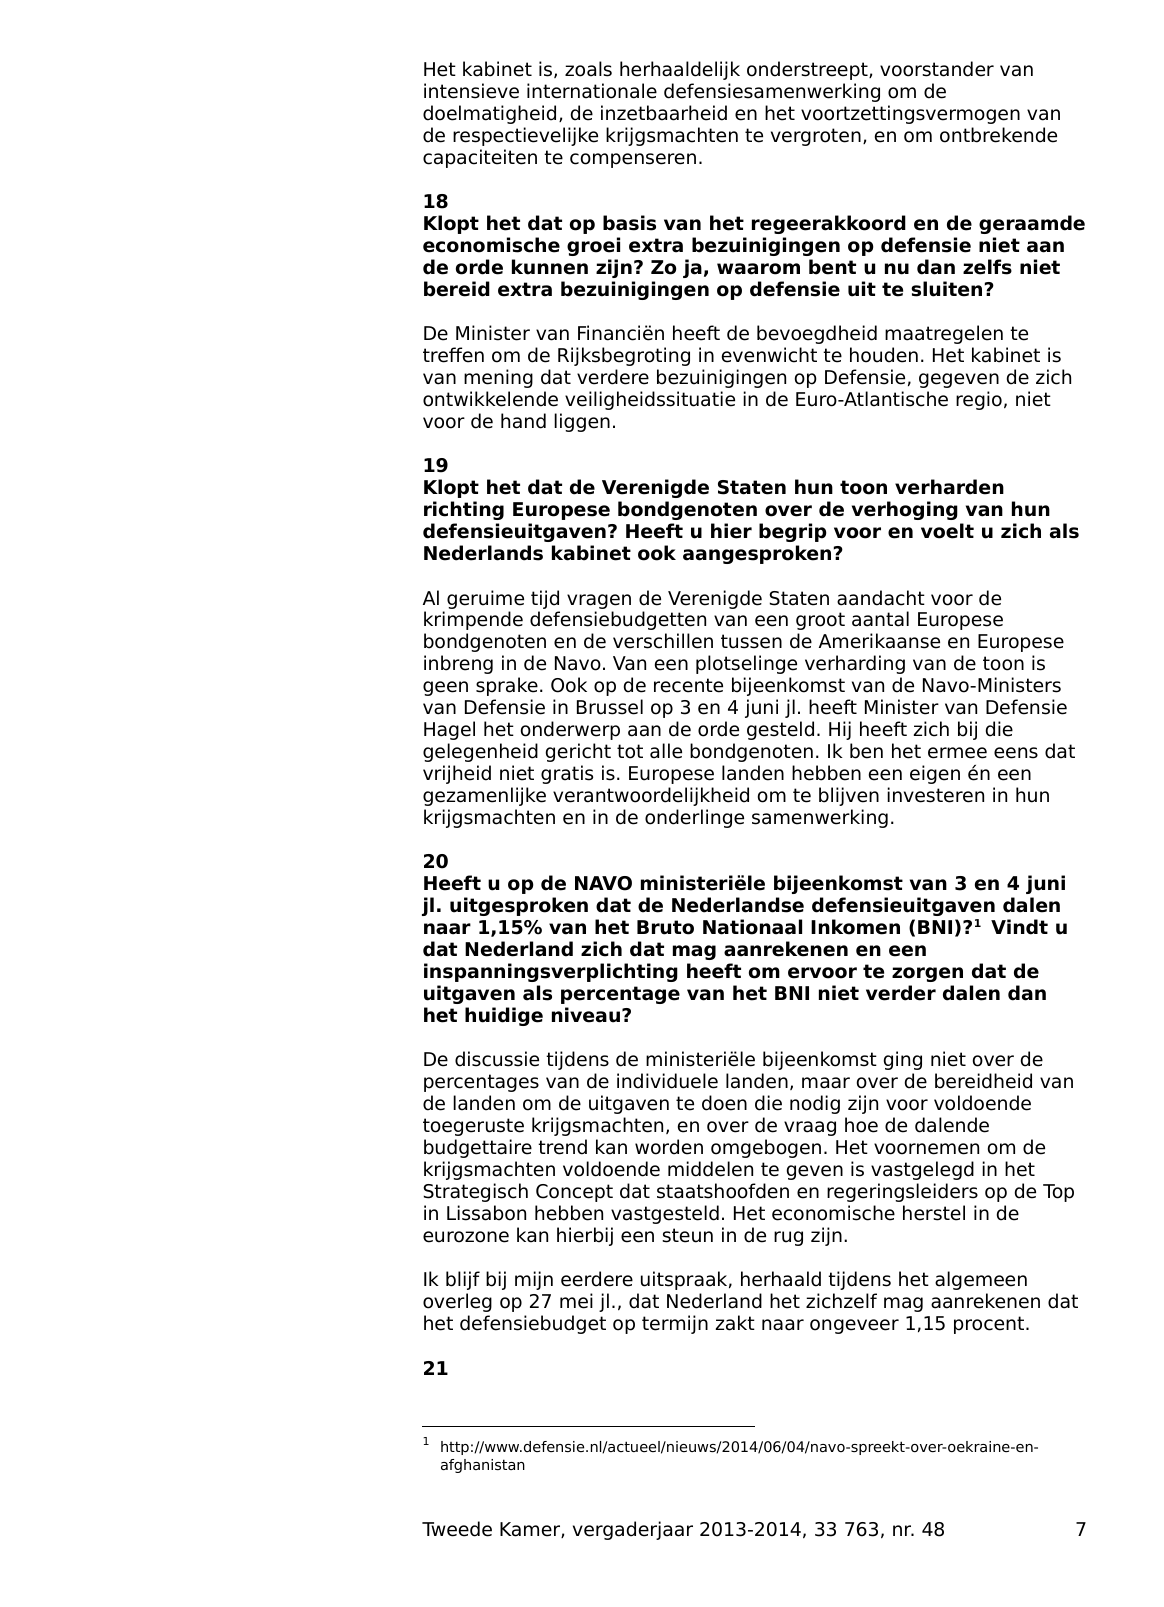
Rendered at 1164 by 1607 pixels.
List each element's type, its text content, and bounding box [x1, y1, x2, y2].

text Heeft u op de NAVO ministeriële bijeenkomst van 3 en 4 juni jl. uitgesproken dat de Nederlandse defensieuitgaven dalen naar 1,15% van het Bruto Nationaal Inkomen (BNI)? Vindt u dat Nederland zich dat mag aanrekenen en een inspanningsverplichting heeft om ervoor te zorgen dat de uitgaven als percentage van het BNI niet verder dalen dan het huidige niveau? [422, 873, 1087, 1027]
text De discussie tijdens de ministeriële bijeenkomst ging niet over de percentages van de individuele landen, maar over de bereidheid van de landen om de uitgaven te doen die nodig zijn voor voldoende toegeruste krijgsmachten, en over de vraag hoe de dalende budgettaire trend kan worden omgebogen. Het voornemen om de krijgsmachten voldoende middelen te geven is vastgelegd in het Strategisch Concept dat staatshoofden en regeringsleiders op de Top in Lissabon hebben vastgesteld. Het economische herstel in de eurozone kan hierbij een steun in de rug zijn. [422, 1049, 1087, 1247]
text http://www.defensie.nl/actueel/nieuws/2014/06/04/navo-spreekt-over-oekraine-en-afghanistan [422, 1435, 1087, 1474]
text Ik blijf bij mijn eerdere uitspraak, herhaald tijdens het algemeen overleg op 27 mei jl., dat Nederland het zichzelf mag aanrekenen dat het defensiebudget op termijn zakt naar ongeveer 1,15 procent. [422, 1269, 1087, 1335]
text Klopt het dat de Verenigde Staten hun toon verharden richting Europese bondgenoten over de verhoging van hun defensieuitgaven? Heeft u hier begrip voor en voelt u zich als Nederlands kabinet ook aangesproken? [422, 477, 1087, 565]
text De Minister van Financiën heeft de bevoegdheid maatregelen te treffen om de Rijksbegroting in evenwicht te houden. Het kabinet is van mening dat verdere bezuinigingen op Defensie, gegeven de zich ontwikkelende veiligheidssituatie in de Euro-Atlantische regio, niet voor de hand liggen. [422, 323, 1087, 433]
text Klopt het dat op basis van het regeerakkoord en de geraamde economische groei extra bezuinigingen op defensie niet aan de orde kunnen zijn? Zo ja, waarom bent u nu dan zelfs niet bereid extra bezuinigingen op defensie uit te sluiten? [422, 213, 1087, 301]
text Het kabinet is, zoals herhaaldelijk onderstreept, voorstander van intensieve internationale defensiesamenwerking om de doelmatigheid, de inzetbaarheid en het voortzettingsvermogen van de respectievelijke krijgsmachten te vergroten, en om ontbrekende capaciteiten te compenseren. [422, 59, 1087, 169]
text Al geruime tijd vragen de Verenigde Staten aandacht voor de krimpende defensiebudgetten van een groot aantal Europese bondgenoten en de verschillen tussen de Amerikaanse en Europese inbreng in de Navo. Van een plotselinge verharding van de toon is geen sprake. Ook op de recente bijeenkomst van de Navo-Ministers van Defensie in Brussel op 3 en 4 juni jl. heeft Minister van Defensie Hagel het onderwerp aan de orde gesteld. Hij heeft zich bij die gelegenheid gericht tot alle bondgenoten. Ik ben het ermee eens dat vrijheid niet gratis is. Europese landen hebben een eigen én een gezamenlijke verantwoordelijkheid om te blijven investeren in hun krijgsmachten en in de onderlinge samenwerking. [422, 587, 1087, 829]
text 18 [422, 191, 1087, 213]
text 20 [422, 851, 1087, 873]
text 19 [422, 455, 1087, 477]
text 21 [422, 1357, 1087, 1379]
